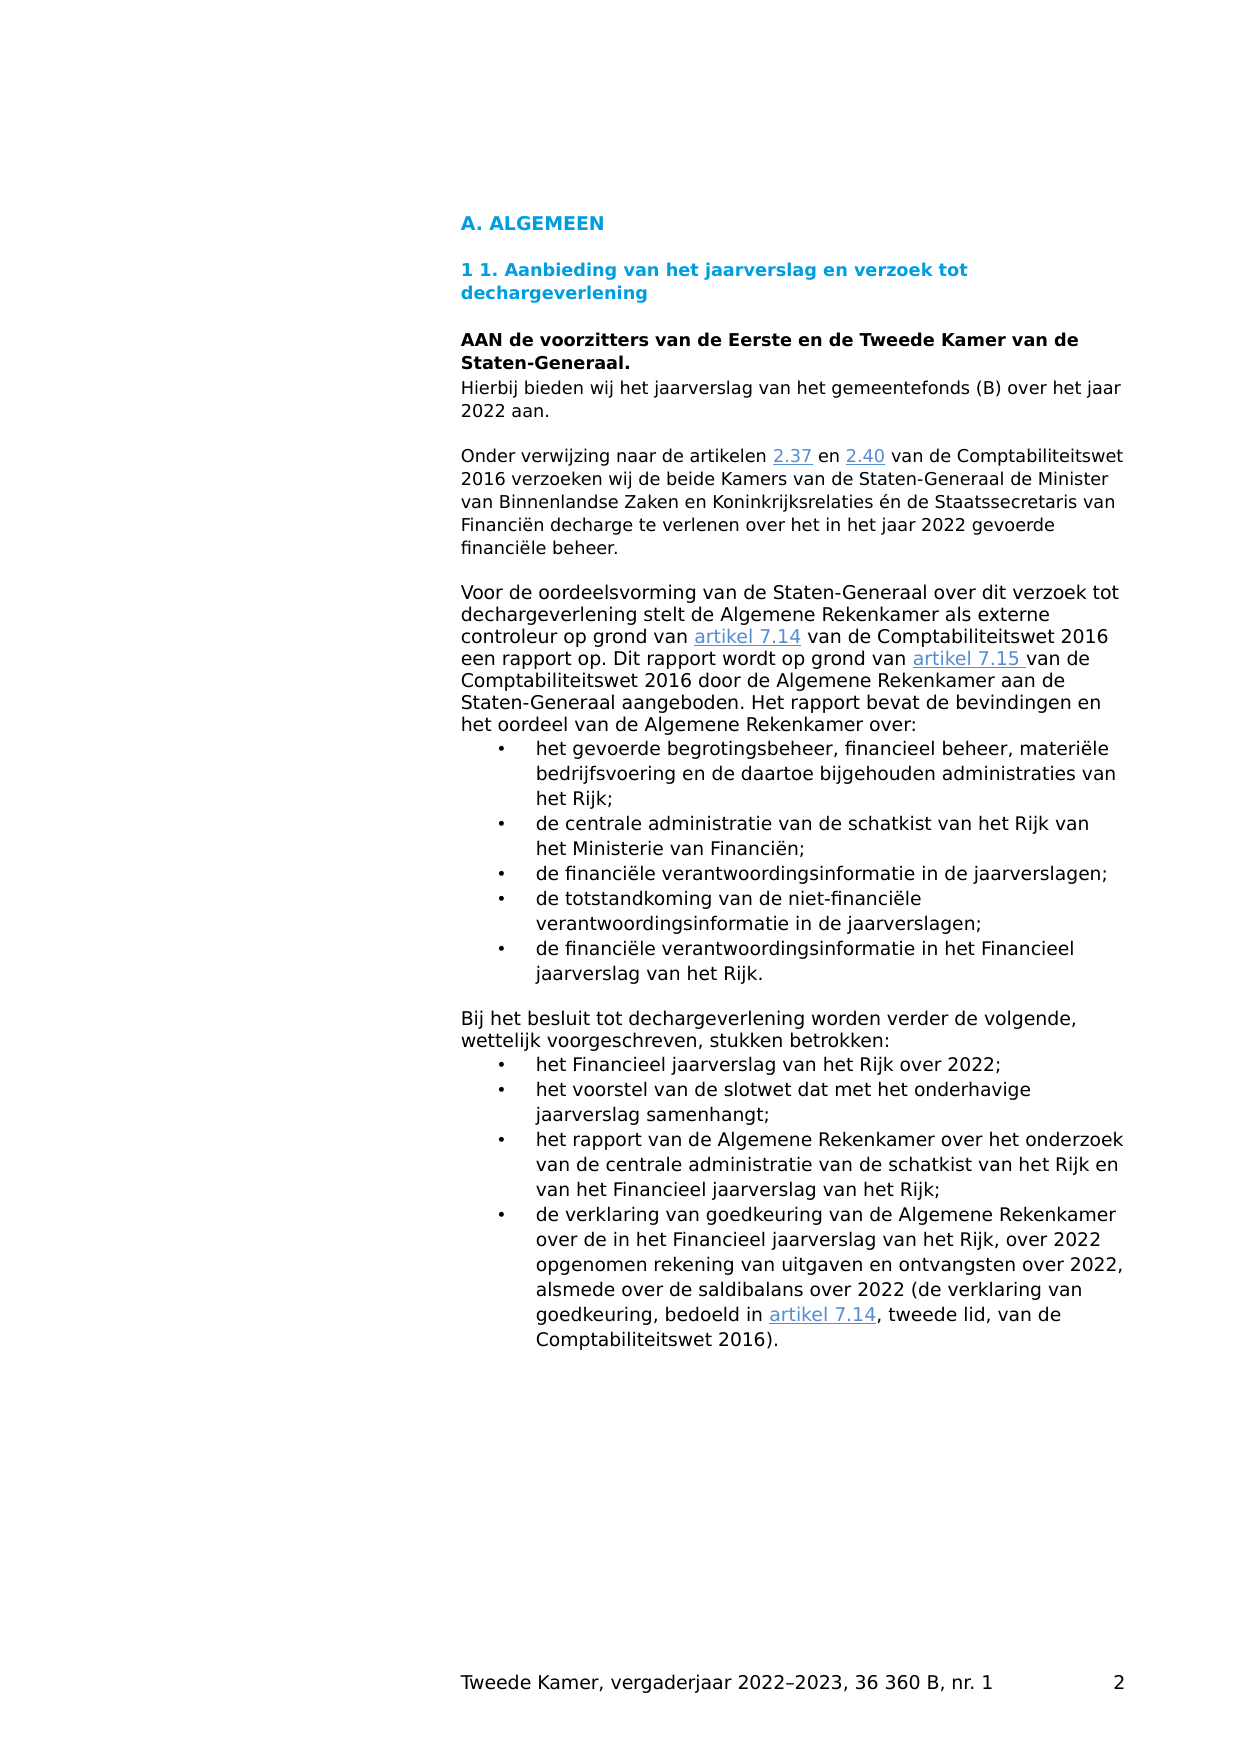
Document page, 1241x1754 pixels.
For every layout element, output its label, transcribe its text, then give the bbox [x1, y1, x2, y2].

list de financiële verantwoordingsinformatie in de jaarverslagen; [498, 861, 1125, 886]
title 1 1. Aanbieding van het jaarverslag en verzoek tot dechargeverlening [461, 258, 1125, 304]
text Hierbij bieden wij het jaarverslag van het gemeentefonds (B) over het jaar 2022 aan. [461, 376, 1125, 422]
text Voor de oordeelsvorming van de Staten-Generaal over dit verzoek tot dechargeverlening stelt de Algemene Rekenkamer als externe controleur op grond van artikel 7.14 van de Comptabiliteitswet 2016 een rapport op. Dit rapport wordt op grond van artikel 7.15 van de Comptabiliteitswet 2016 door de Algemene Rekenkamer aan de Staten-Generaal aangeboden. Het rapport bevat de bevindingen en het oordeel van de Algemene Rekenkamer over: [461, 582, 1125, 736]
text AAN de voorzitters van de Eerste en de Tweede Kamer van de Staten-Generaal. [461, 328, 1125, 374]
list de totstandkoming van de niet-financiële verantwoordingsinformatie in de jaarverslagen; [498, 886, 1125, 936]
title A. Algemeen [461, 213, 1125, 235]
list de verklaring van goedkeuring van de Algemene Rekenkamer over de in het Financieel jaarverslag van het Rijk, over 2022 opgenomen rekening van uitgaven en ontvangsten over 2022, alsmede over de saldibalans over 2022 (de verklaring van goedkeuring, bedoeld in artikel 7.14, tweede lid, van de Comptabiliteitswet 2016). [498, 1202, 1125, 1352]
list het voorstel van de slotwet dat met het onderhavige jaarverslag samenhangt; [498, 1077, 1125, 1127]
text Onder verwijzing naar de artikelen 2.37 en 2.40 van de Comptabiliteitswet 2016 verzoeken wij de beide Kamers van de Staten-Generaal de Minister van Binnenlandse Zaken en Koninkrijksrelaties én de Staatssecretaris van Financiën decharge te verlenen over het in het jaar 2022 gevoerde financiële beheer. [461, 444, 1125, 559]
text Bij het besluit tot dechargeverlening worden verder de volgende, wettelijk voorgeschreven, stukken betrokken: [461, 1008, 1125, 1052]
list het rapport van de Algemene Rekenkamer over het onderzoek van de centrale administratie van de schatkist van het Rijk en van het Financieel jaarverslag van het Rijk; [498, 1127, 1125, 1202]
list de centrale administratie van de schatkist van het Rijk van het Ministerie van Financiën; [498, 811, 1125, 861]
list de financiële verantwoordingsinformatie in het Financieel jaarverslag van het Rijk. [498, 936, 1125, 986]
list het Financieel jaarverslag van het Rijk over 2022; [498, 1052, 1125, 1077]
list het gevoerde begrotingsbeheer, financieel beheer, materiële bedrijfsvoering en de daartoe bijgehouden administraties van het Rijk; [498, 736, 1125, 811]
